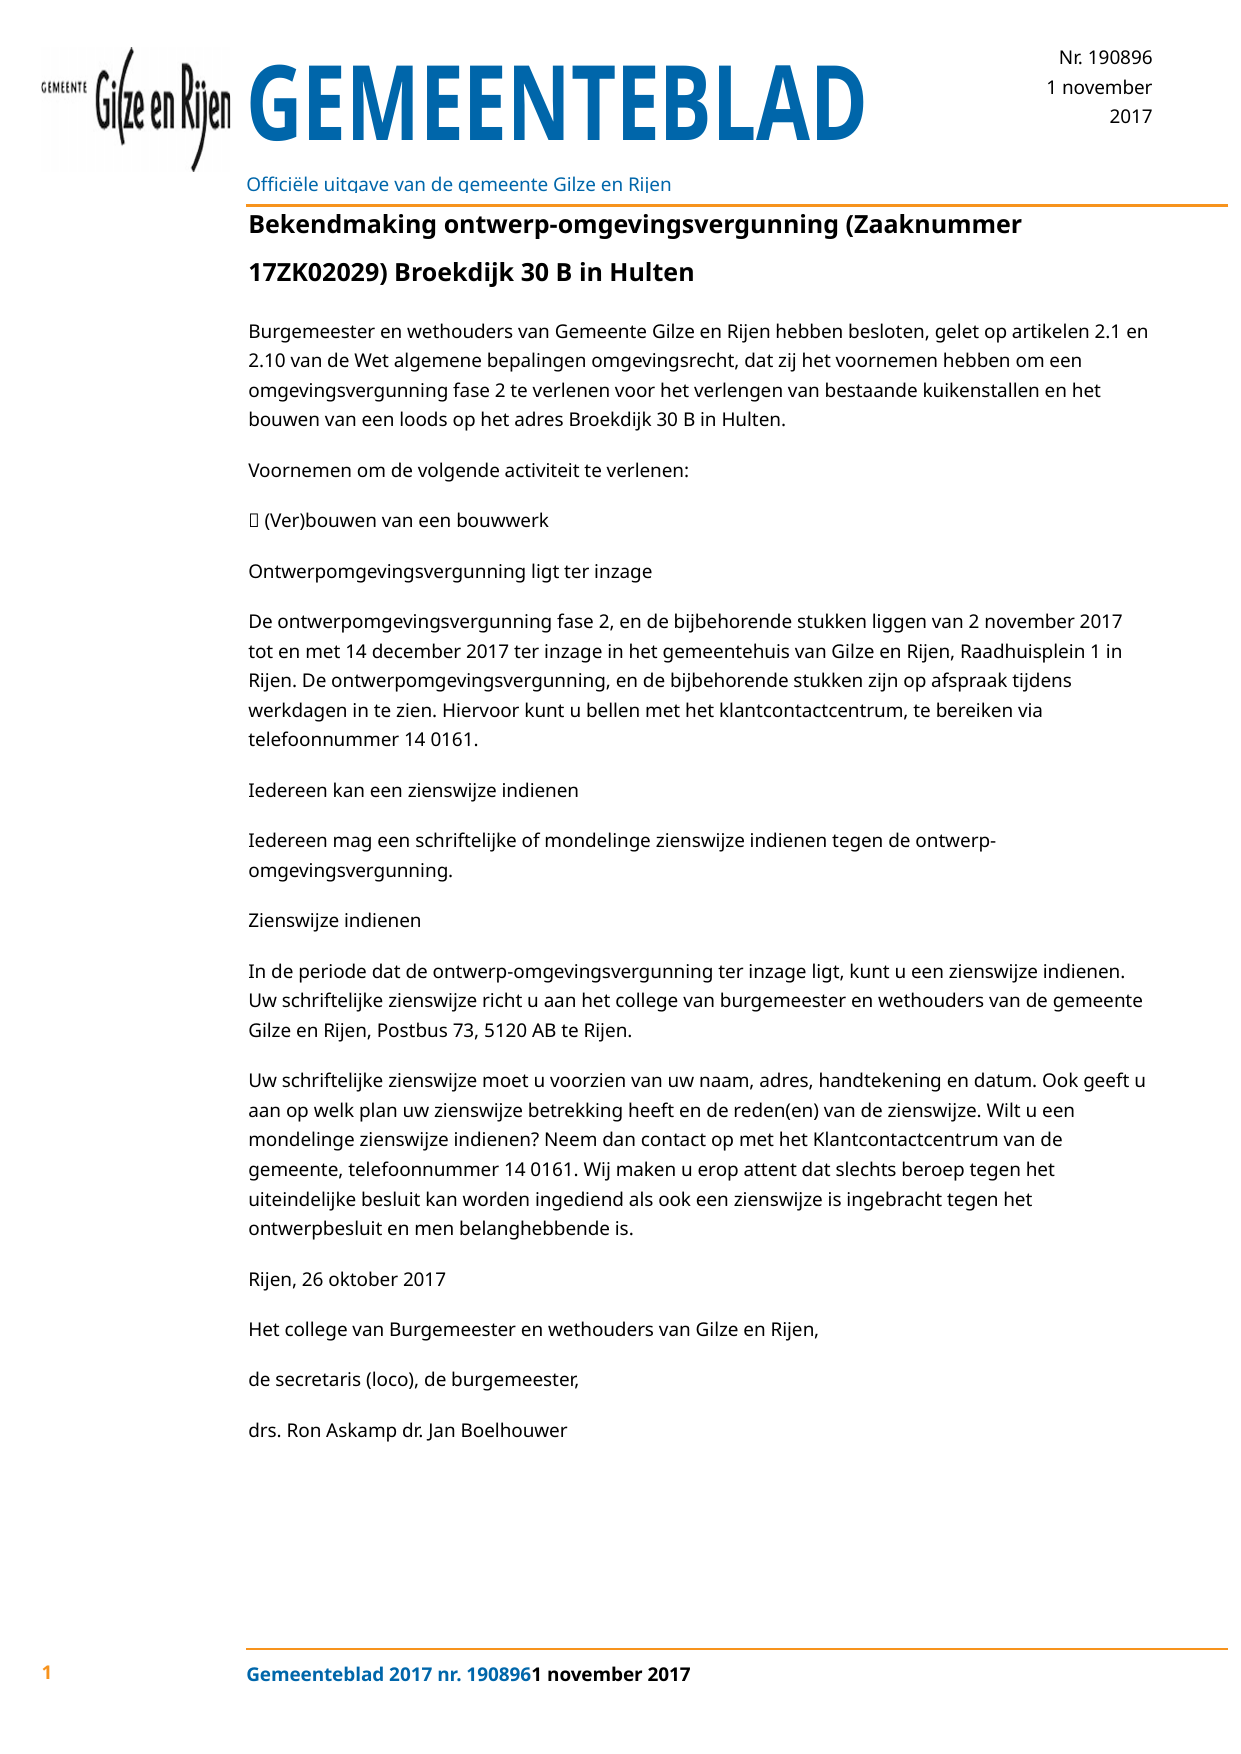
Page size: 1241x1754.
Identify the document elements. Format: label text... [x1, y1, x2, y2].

text Rijen, 26 oktober 2017 [248, 1266, 1152, 1292]
text de secretaris (loco), de burgemeester, [248, 1367, 1152, 1392]
text De ontwerpomgevingsvergunning fase 2, en de bijbehorende stukken liggen van 2 november 2017 tot en met 14 december 2017 ter inzage in het gemeentehuis van Gilze en Rijen, Raadhuisplein 1 in Rijen. De ontwerpomgevingsvergunning, en de bijbehorende stukken zijn op afspraak tijdens werkdagen in te zien. Hiervoor kunt u bellen met het klantcontactcentrum, te bereiken via telefoonnummer 14 0161. [248, 608, 1152, 752]
text  (Ver)bouwen van een bouwwerk [248, 507, 1152, 533]
text Ontwerpomgevingsvergunning ligt ter inzage [248, 558, 1152, 584]
text Voornemen om de volgende activiteit te verlenen: [248, 457, 1152, 483]
text drs. Ron Askamp dr. Jan Boelhouwer [248, 1417, 1152, 1443]
text Burgemeester en wethouders van Gemeente Gilze en Rijen hebben besloten, gelet op artikelen 2.1 en 2.10 van de Wet algemene bepalingen omgevingsrecht, dat zij het voornemen hebben om een omgevingsvergunning fase 2 te verlenen voor het verlengen van bestaande kuikenstallen en het bouwen van een loods op het adres Broekdijk 30 B in Hulten. [248, 318, 1152, 432]
text Zienswijze indienen [248, 907, 1152, 933]
text Uw schriftelijke zienswijze moet u voorzien van uw naam, adres, handtekening en datum. Ook geeft u aan op welk plan uw zienswijze betrekking heeft en de reden(en) van de zienswijze. Wilt u een mondelinge zienswijze indienen? Neem dan contact op met het Klantcontactcentrum van de gemeente, telefoonnummer 14 0161. Wij maken u erop attent dat slechts beroep tegen het uiteindelijke besluit kan worden ingediend als ook een zienswijze is ingebracht tegen het ontwerpbesluit en men belanghebbende is. [248, 1067, 1152, 1241]
text In de periode dat de ontwerp-omgevingsvergunning ter inzage ligt, kunt u een zienswijze indienen. Uw schriftelijke zienswijze richt u aan het college van burgemeester en wethouders van de gemeente Gilze en Rijen, Postbus 73, 5120 AB te Rijen. [248, 958, 1152, 1043]
text Iedereen kan een zienswijze indienen [248, 777, 1152, 803]
text Iedereen mag een schriftelijke of mondelinge zienswijze indienen tegen de ontwerp-omgevingsvergunning. [248, 827, 1152, 883]
text Bekendmaking ontwerp-omgevingsvergunning (Zaaknummer 17ZK02029) Broekdijk 30 B in Hulten [248, 207, 1152, 288]
text Het college van Burgemeester en wethouders van Gilze en Rijen, [248, 1316, 1152, 1342]
picture [41, 47, 231, 172]
